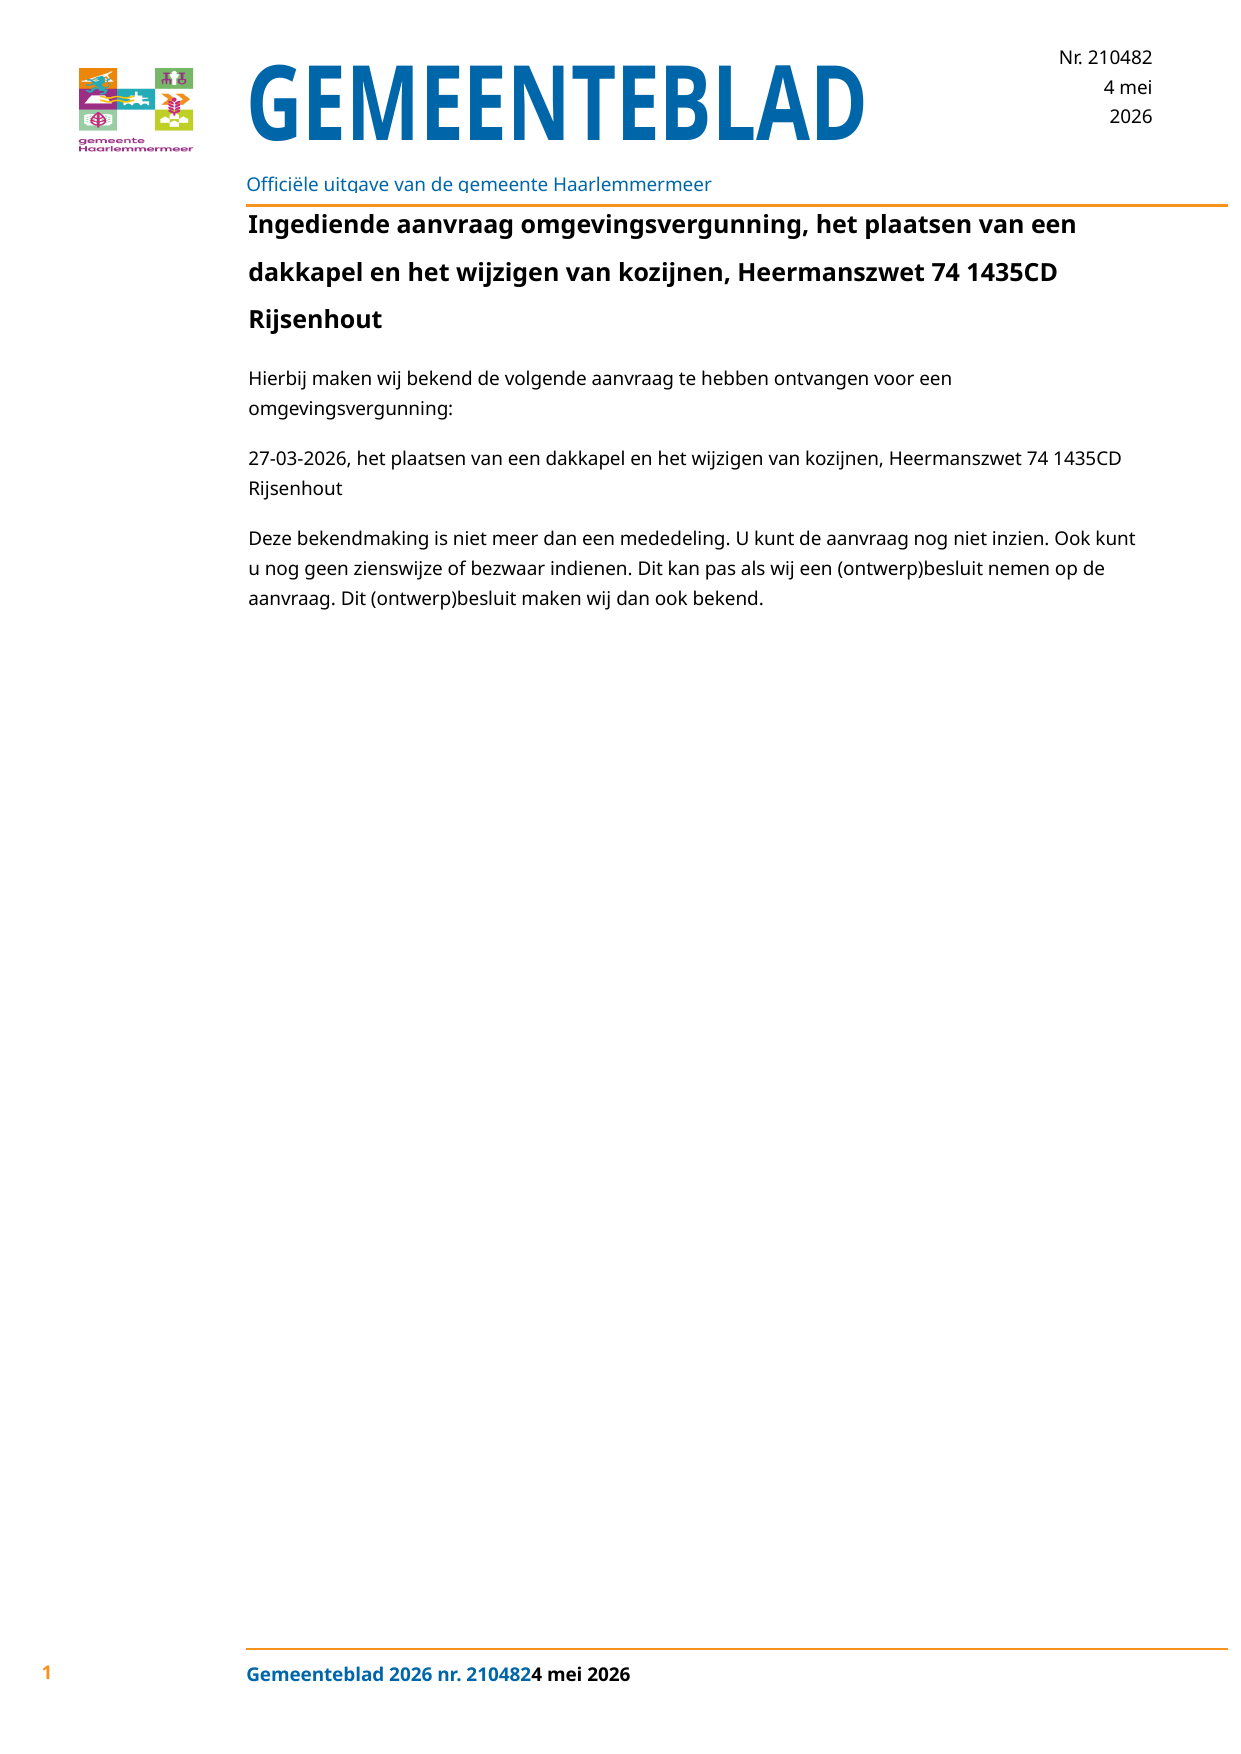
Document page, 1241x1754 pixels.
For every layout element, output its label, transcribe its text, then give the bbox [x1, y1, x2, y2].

text 27-03-2026, het plaatsen van een dakkapel en het wijzigen van kozijnen, Heermanszwet 74 1435CD Rijsenhout [248, 446, 1152, 501]
text Ingediende aanvraag omgevingsvergunning, het plaatsen van een dakkapel en het wijzigen van kozijnen, Heermanszwet 74 1435CD Rijsenhout [248, 207, 1152, 336]
text Hierbij maken wij bekend de volgende aanvraag te hebben ontvangen voor een omgevingsvergunning: [248, 366, 1152, 421]
picture [41, 47, 231, 172]
text Deze bekendmaking is niet meer dan een mededeling. U kunt de aanvraag nog niet inzien. Ook kunt u nog geen zienswijze of bezwaar indienen. Dit kan pas als wij een (ontwerp)besluit nemen op de aanvraag. Dit (ontwerp)besluit maken wij dan ook bekend. [248, 526, 1152, 610]
